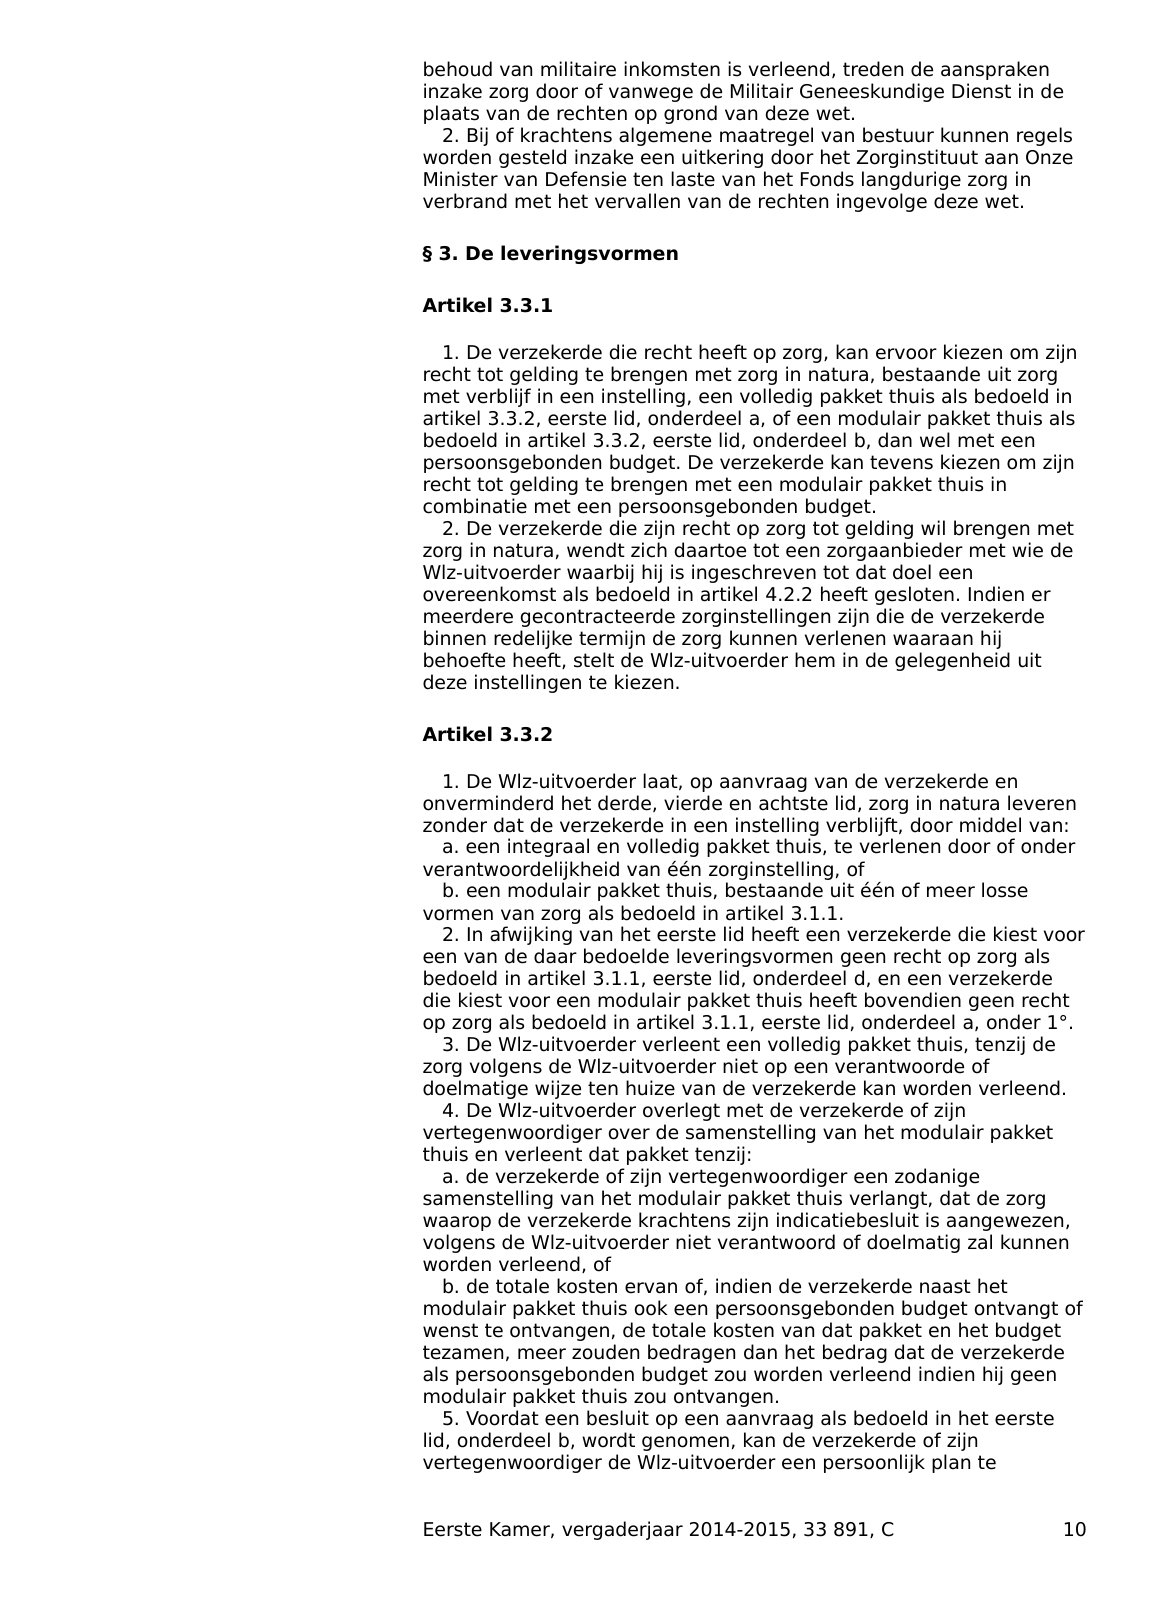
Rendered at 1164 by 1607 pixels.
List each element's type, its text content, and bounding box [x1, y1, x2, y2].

text 5. Voordat een besluit op een aanvraag als bedoeld in het eerste lid, onderdeel b, wordt genomen, kan de verzekerde of zijn vertegenwoordiger de Wlz-uitvoerder een persoonlijk plan te [422, 1408, 1087, 1474]
text a. een integraal en volledig pakket thuis, te verlenen door of onder verantwoordelijkheid van één zorginstelling, of [422, 836, 1087, 880]
text 2. In afwijking van het eerste lid heeft een verzekerde die kiest voor een van de daar bedoelde leveringsvormen geen recht op zorg als bedoeld in artikel 3.1.1, eerste lid, onderdeel d, en een verzekerde die kiest voor een modulair pakket thuis heeft bovendien geen recht op zorg als bedoeld in artikel 3.1.1, eerste lid, onderdeel a, onder 1°. [422, 924, 1087, 1034]
subtitle Artikel 3.3.1 [422, 295, 1087, 317]
text 1. De Wlz-uitvoerder laat, op aanvraag van de verzekerde en onverminderd het derde, vierde en achtste lid, zorg in natura leveren zonder dat de verzekerde in een instelling verblijft, door middel van: [422, 771, 1087, 836]
text b. een modulair pakket thuis, bestaande uit één of meer losse vormen van zorg als bedoeld in artikel 3.1.1. [422, 880, 1087, 924]
subtitle Artikel 3.3.2 [422, 723, 1087, 746]
text 3. De Wlz-uitvoerder verleent een volledig pakket thuis, tenzij de zorg volgens de Wlz-uitvoerder niet op een verantwoorde of doelmatige wijze ten huize van de verzekerde kan worden verleend. [422, 1034, 1087, 1100]
text a. de verzekerde of zijn vertegenwoordiger een zodanige samenstelling van het modulair pakket thuis verlangt, dat de zorg waarop de verzekerde krachtens zijn indicatiebesluit is aangewezen, volgens de Wlz-uitvoerder niet verantwoord of doelmatig zal kunnen worden verleend, of [422, 1166, 1087, 1276]
text 2. De verzekerde die zijn recht op zorg tot gelding wil brengen met zorg in natura, wendt zich daartoe tot een zorgaanbieder met wie de Wlz-uitvoerder waarbij hij is ingeschreven tot dat doel een overeenkomst als bedoeld in artikel 4.2.2 heeft gesloten. Indien er meerdere gecontracteerde zorginstellingen zijn die de verzekerde binnen redelijke termijn de zorg kunnen verlenen waaraan hij behoefte heeft, stelt de Wlz-uitvoerder hem in de gelegenheid uit deze instellingen te kiezen. [422, 518, 1087, 693]
subtitle § 3. De leveringsvormen [422, 243, 1087, 265]
text 1. De verzekerde die recht heeft op zorg, kan ervoor kiezen om zijn recht tot gelding te brengen met zorg in natura, bestaande uit zorg met verblijf in een instelling, een volledig pakket thuis als bedoeld in artikel 3.3.2, eerste lid, onderdeel a, of een modulair pakket thuis als bedoeld in artikel 3.3.2, eerste lid, onderdeel b, dan wel met een persoonsgebonden budget. De verzekerde kan tevens kiezen om zijn recht tot gelding te brengen met een modulair pakket thuis in combinatie met een persoonsgebonden budget. [422, 342, 1087, 518]
text 2. Bij of krachtens algemene maatregel van bestuur kunnen regels worden gesteld inzake een uitkering door het Zorginstituut aan Onze Minister van Defensie ten laste van het Fonds langdurige zorg in verbrand met het vervallen van de rechten ingevolge deze wet. [422, 125, 1087, 213]
text b. de totale kosten ervan of, indien de verzekerde naast het modulair pakket thuis ook een persoonsgebonden budget ontvangt of wenst te ontvangen, de totale kosten van dat pakket en het budget tezamen, meer zouden bedragen dan het bedrag dat de verzekerde als persoonsgebonden budget zou worden verleend indien hij geen modulair pakket thuis zou ontvangen. [422, 1276, 1087, 1408]
text behoud van militaire inkomsten is verleend, treden de aanspraken inzake zorg door of vanwege de Militair Geneeskundige Dienst in de plaats van de rechten op grond van deze wet. [422, 59, 1087, 125]
text 4. De Wlz-uitvoerder overlegt met de verzekerde of zijn vertegenwoordiger over de samenstelling van het modulair pakket thuis en verleent dat pakket tenzij: [422, 1100, 1087, 1166]
